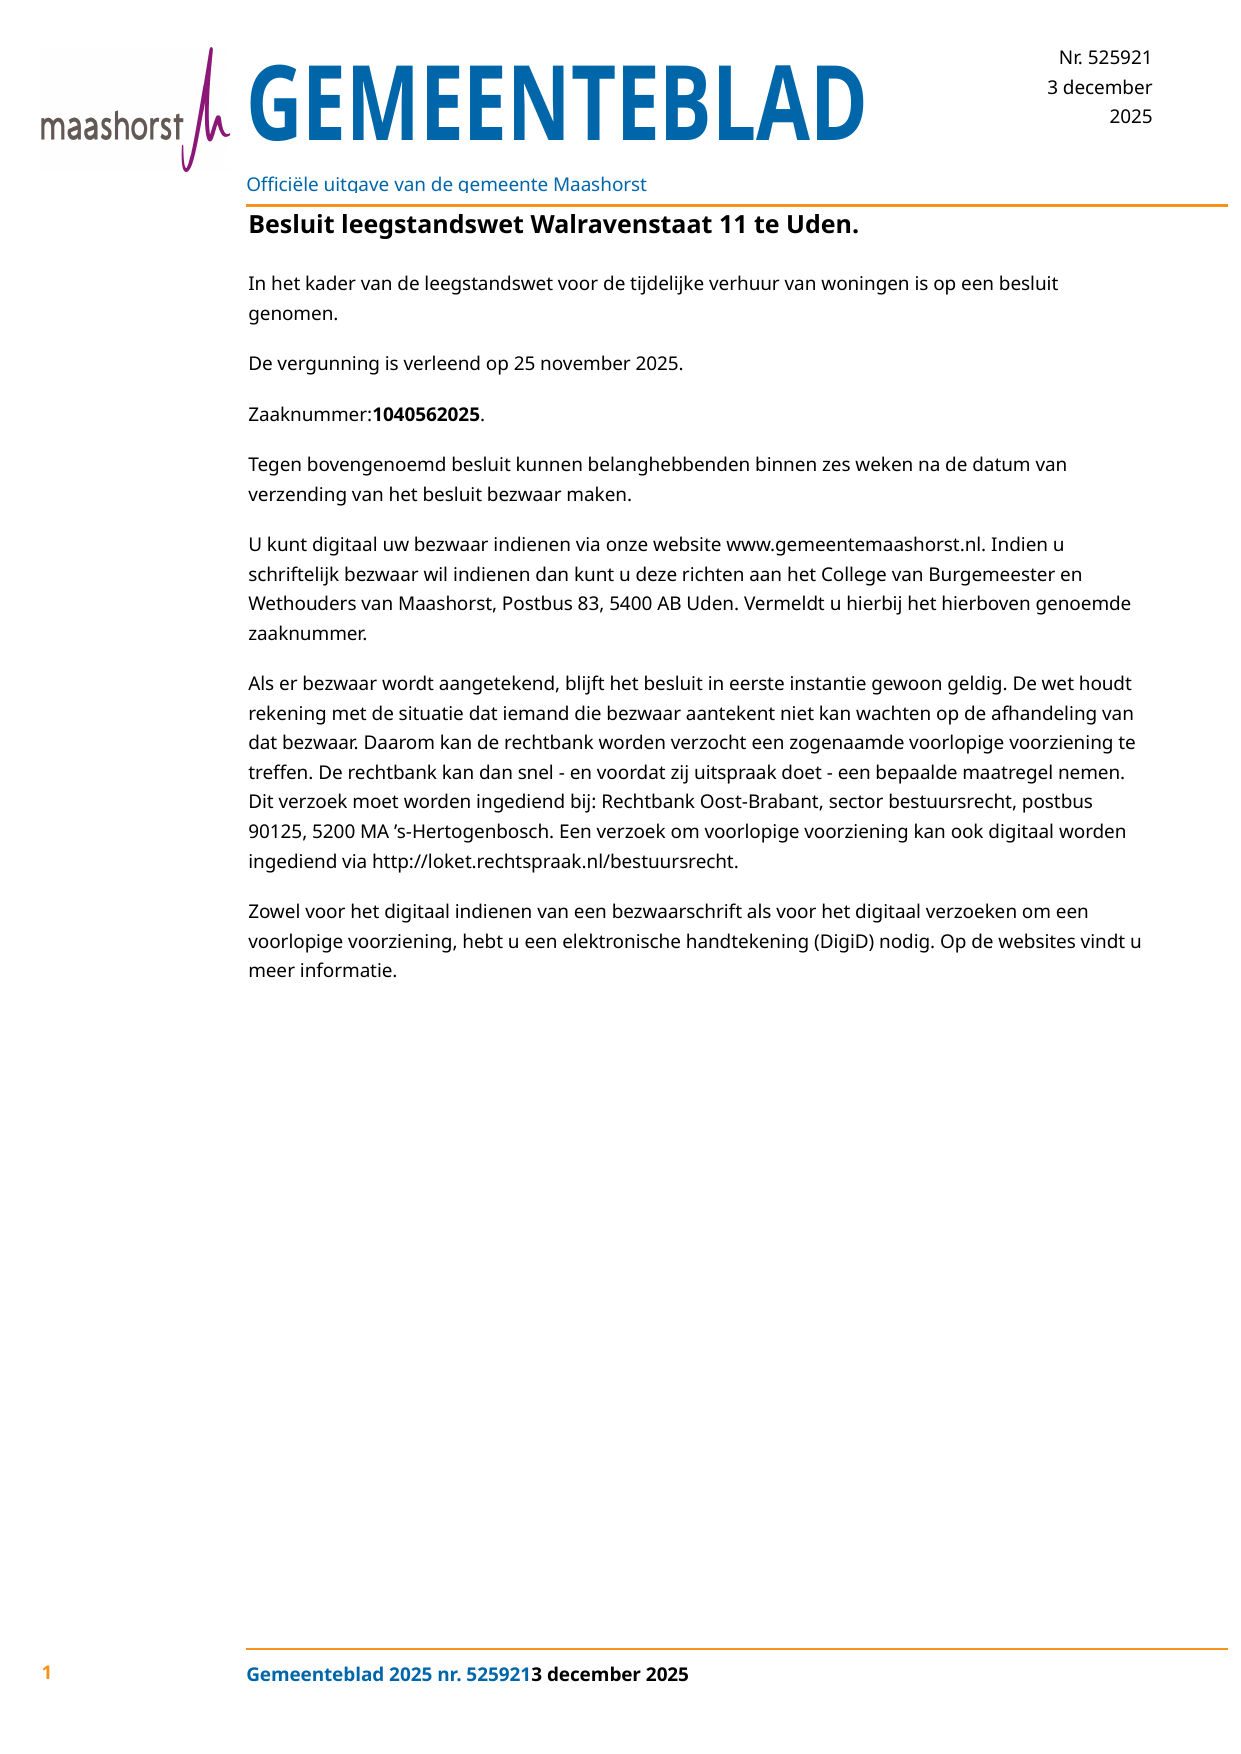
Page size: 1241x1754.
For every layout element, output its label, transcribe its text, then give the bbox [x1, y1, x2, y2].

text Tegen bovengenoemd besluit kunnen belanghebbenden binnen zes weken na de datum van verzending van het besluit bezwaar maken. [248, 451, 1152, 506]
text Zaaknummer:1040562025. [248, 401, 1152, 426]
text Besluit leegstandswet Walravenstaat 11 te Uden. [248, 207, 1152, 241]
text In het kader van de leegstandswet voor de tijdelijke verhuur van woningen is op een besluit genomen. [248, 270, 1152, 326]
picture [41, 47, 231, 172]
text Zowel voor het digitaal indienen van een bezwaarschrift als voor het digitaal verzoeken om een voorlopige voorziening, hebt u een elektronische handtekening (DigiD) nodig. Op de websites vindt u meer informatie. [248, 898, 1152, 983]
text U kunt digitaal uw bezwaar indienen via onze website www.gemeentemaashorst.nl. Indien u schriftelijk bezwaar wil indienen dan kunt u deze richten aan het College van Burgemeester en Wethouders van Maashorst, Postbus 83, 5400 AB Uden. Vermeldt u hierbij het hierboven genoemde zaaknummer. [248, 531, 1152, 646]
text Als er bezwaar wordt aangetekend, blijft het besluit in eerste instantie gewoon geldig. De wet houdt rekening met de situatie dat iemand die bezwaar aantekent niet kan wachten op de afhandeling van dat bezwaar. Daarom kan de rechtbank worden verzocht een zogenaamde voorlopige voorziening te treffen. De rechtbank kan dan snel - en voordat zij uitspraak doet - een bepaalde maatregel nemen. Dit verzoek moet worden ingediend bij: Rechtbank Oost-Brabant, sector bestuursrecht, postbus 90125, 5200 MA ’s-Hertogenbosch. Een verzoek om voorlopige voorziening kan ook digitaal worden ingediend via http://loket.rechtspraak.nl/bestuursrecht. [248, 670, 1152, 873]
text De vergunning is verleend op 25 november 2025. [248, 350, 1152, 376]
